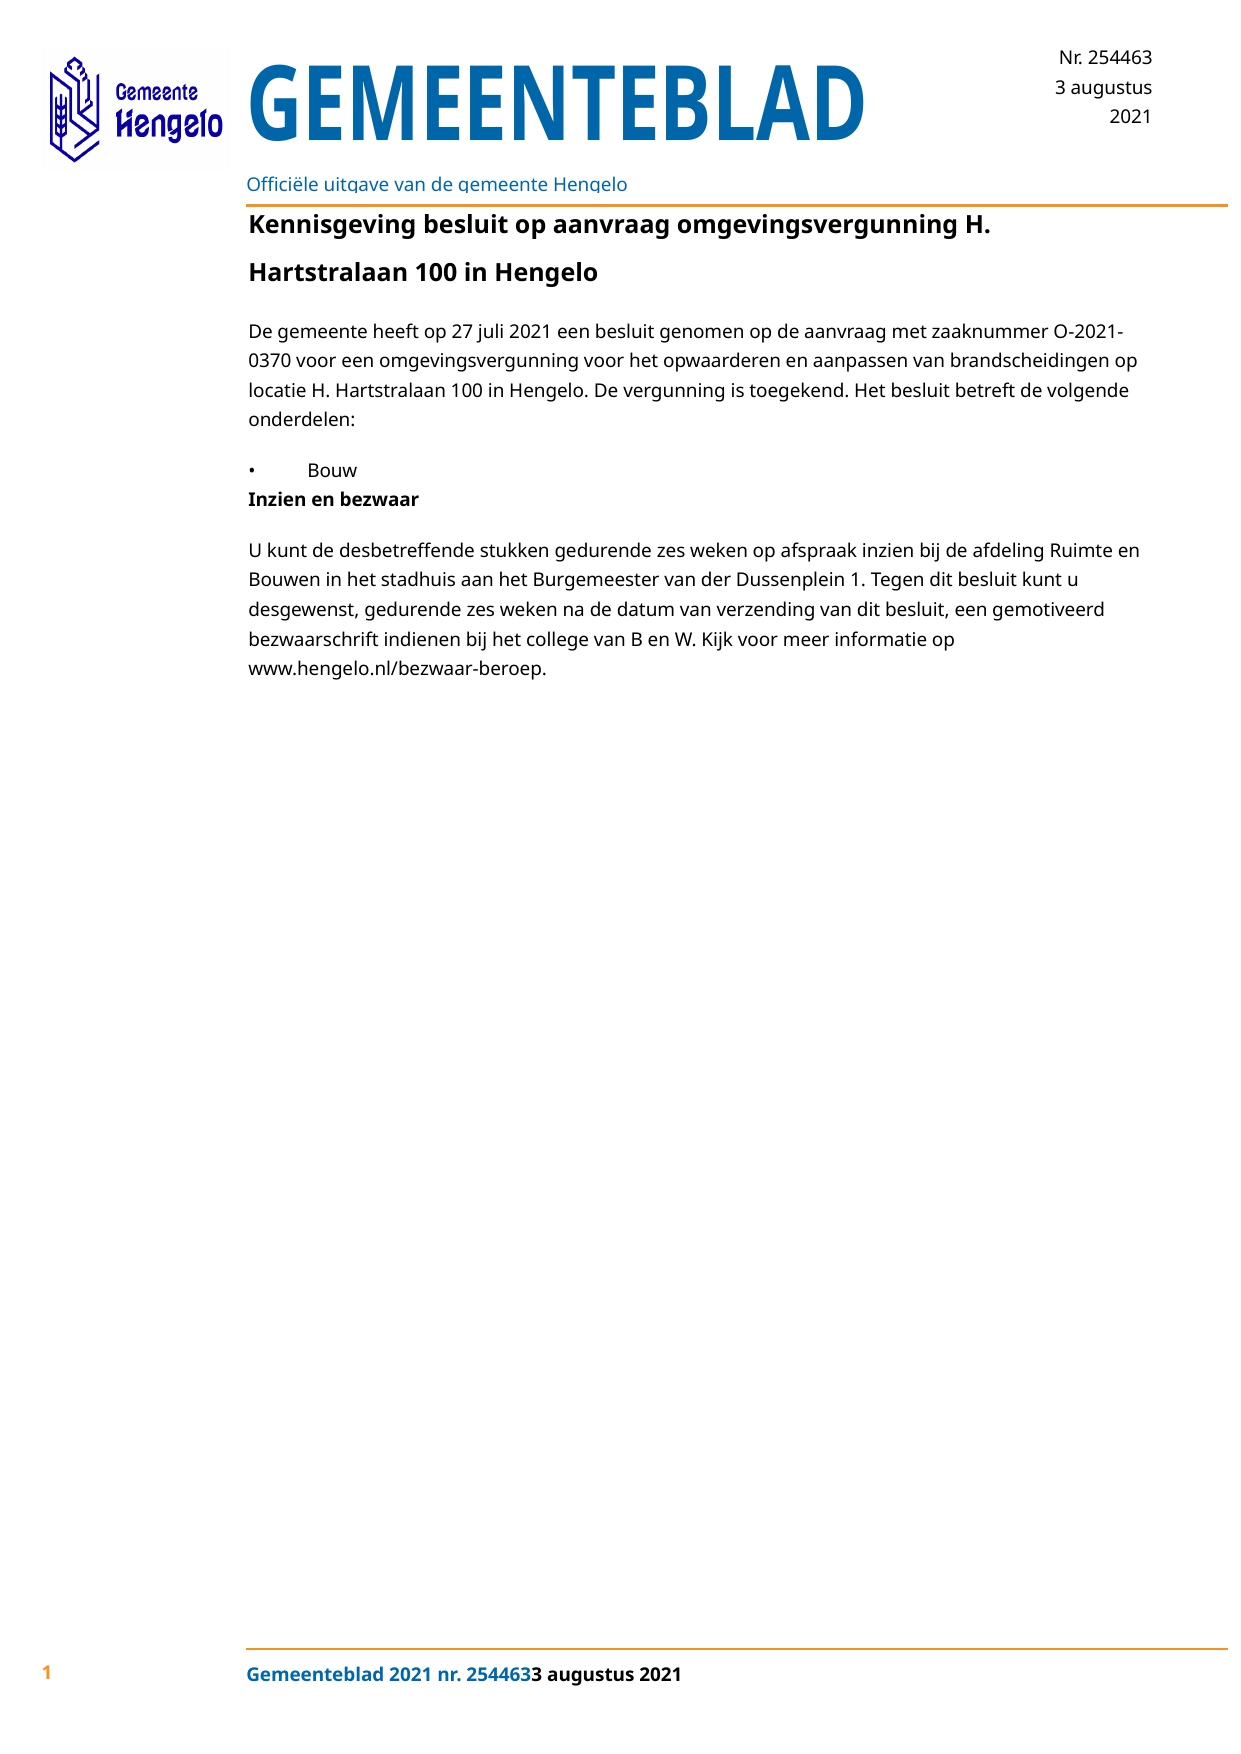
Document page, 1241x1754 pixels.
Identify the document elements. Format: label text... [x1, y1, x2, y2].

list Bouw [248, 457, 1152, 483]
text Inzien en bezwaar [248, 487, 1152, 512]
text De gemeente heeft op 27 juli 2021 een besluit genomen op de aanvraag met zaaknummer O-2021-0370 voor een omgevingsvergunning voor het opwaarderen en aanpassen van brandscheidingen op locatie H. Hartstralaan 100 in Hengelo. De vergunning is toegekend. Het besluit betreft de volgende onderdelen: [248, 318, 1152, 432]
text Kennisgeving besluit op aanvraag omgevingsvergunning H. Hartstralaan 100 in Hengelo [248, 207, 1152, 288]
picture [41, 47, 231, 172]
text U kunt de desbetreffende stukken gedurende zes weken op afspraak inzien bij de afdeling Ruimte en Bouwen in het stadhuis aan het Burgemeester van der Dussenplein 1. Tegen dit besluit kunt u desgewenst, gedurende zes weken na de datum van verzending van dit besluit, een gemotiveerd bezwaarschrift indienen bij het college van B en W. Kijk voor meer informatie op www.hengelo.nl/bezwaar-beroep. [248, 537, 1152, 681]
